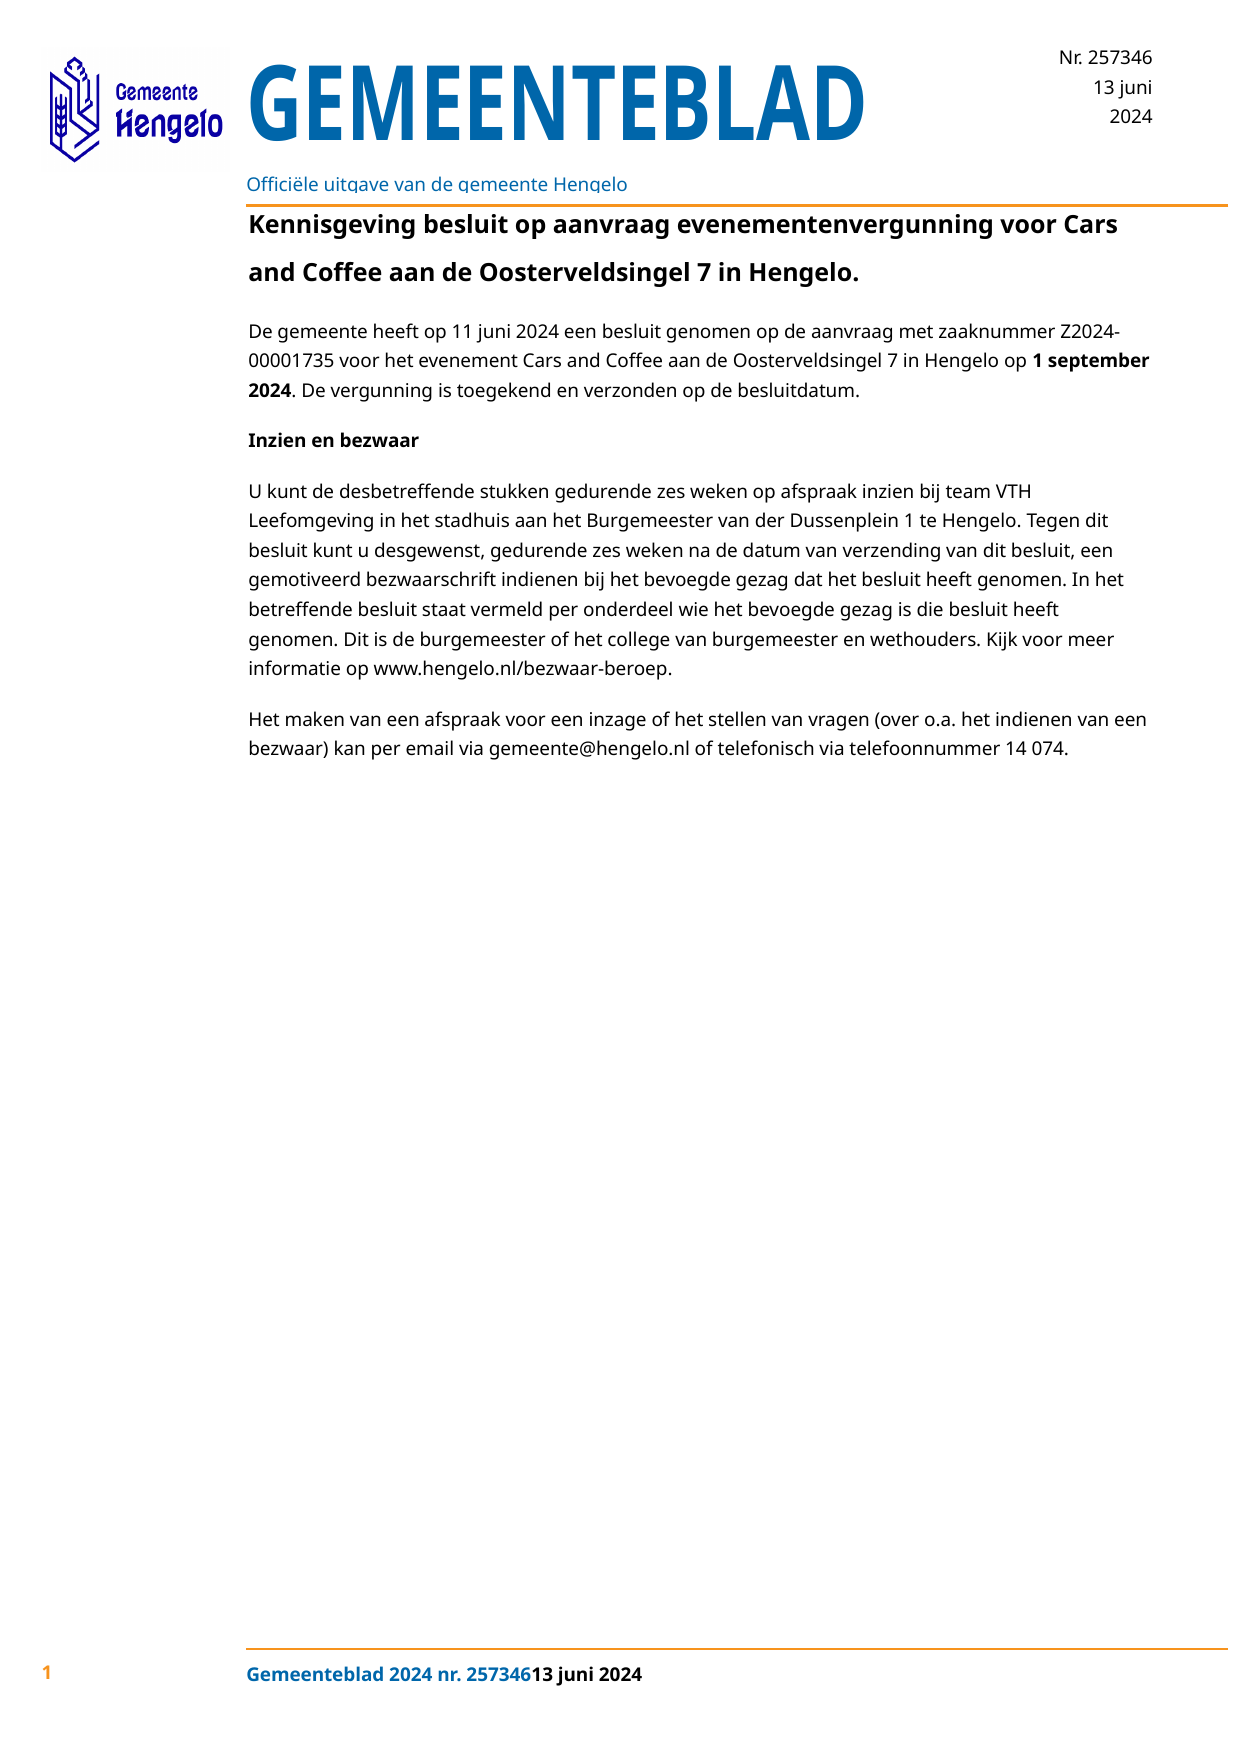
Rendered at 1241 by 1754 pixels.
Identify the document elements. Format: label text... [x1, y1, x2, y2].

text De gemeente heeft op 11 juni 2024 een besluit genomen op de aanvraag met zaaknummer Z2024-00001735 voor het evenement Cars and Coffee aan de Oosterveldsingel 7 in Hengelo op 1 september 2024. De vergunning is toegekend en verzonden op de besluitdatum. [248, 318, 1152, 403]
text U kunt de desbetreffende stukken gedurende zes weken op afspraak inzien bij team VTH Leefomgeving in het stadhuis aan het Burgemeester van der Dussenplein 1 te Hengelo. Tegen dit besluit kunt u desgewenst, gedurende zes weken na de datum van verzending van dit besluit, een gemotiveerd bezwaarschrift indienen bij het bevoegde gezag dat het besluit heeft genomen. In het betreffende besluit staat vermeld per onderdeel wie het bevoegde gezag is die besluit heeft genomen. Dit is de burgemeester of het college van burgemeester en wethouders. Kijk voor meer informatie op www.hengelo.nl/bezwaar-beroep. [248, 478, 1152, 681]
text Het maken van een afspraak voor een inzage of het stellen van vragen (over o.a. het indienen van een bezwaar) kan per email via gemeente@hengelo.nl of telefonisch via telefoonnummer 14 074. [248, 706, 1152, 761]
text Kennisgeving besluit op aanvraag evenementenvergunning voor Cars and Coffee aan de Oosterveldsingel 7 in Hengelo. [248, 207, 1152, 288]
text Inzien en bezwaar [248, 427, 1152, 453]
picture [41, 47, 231, 172]
